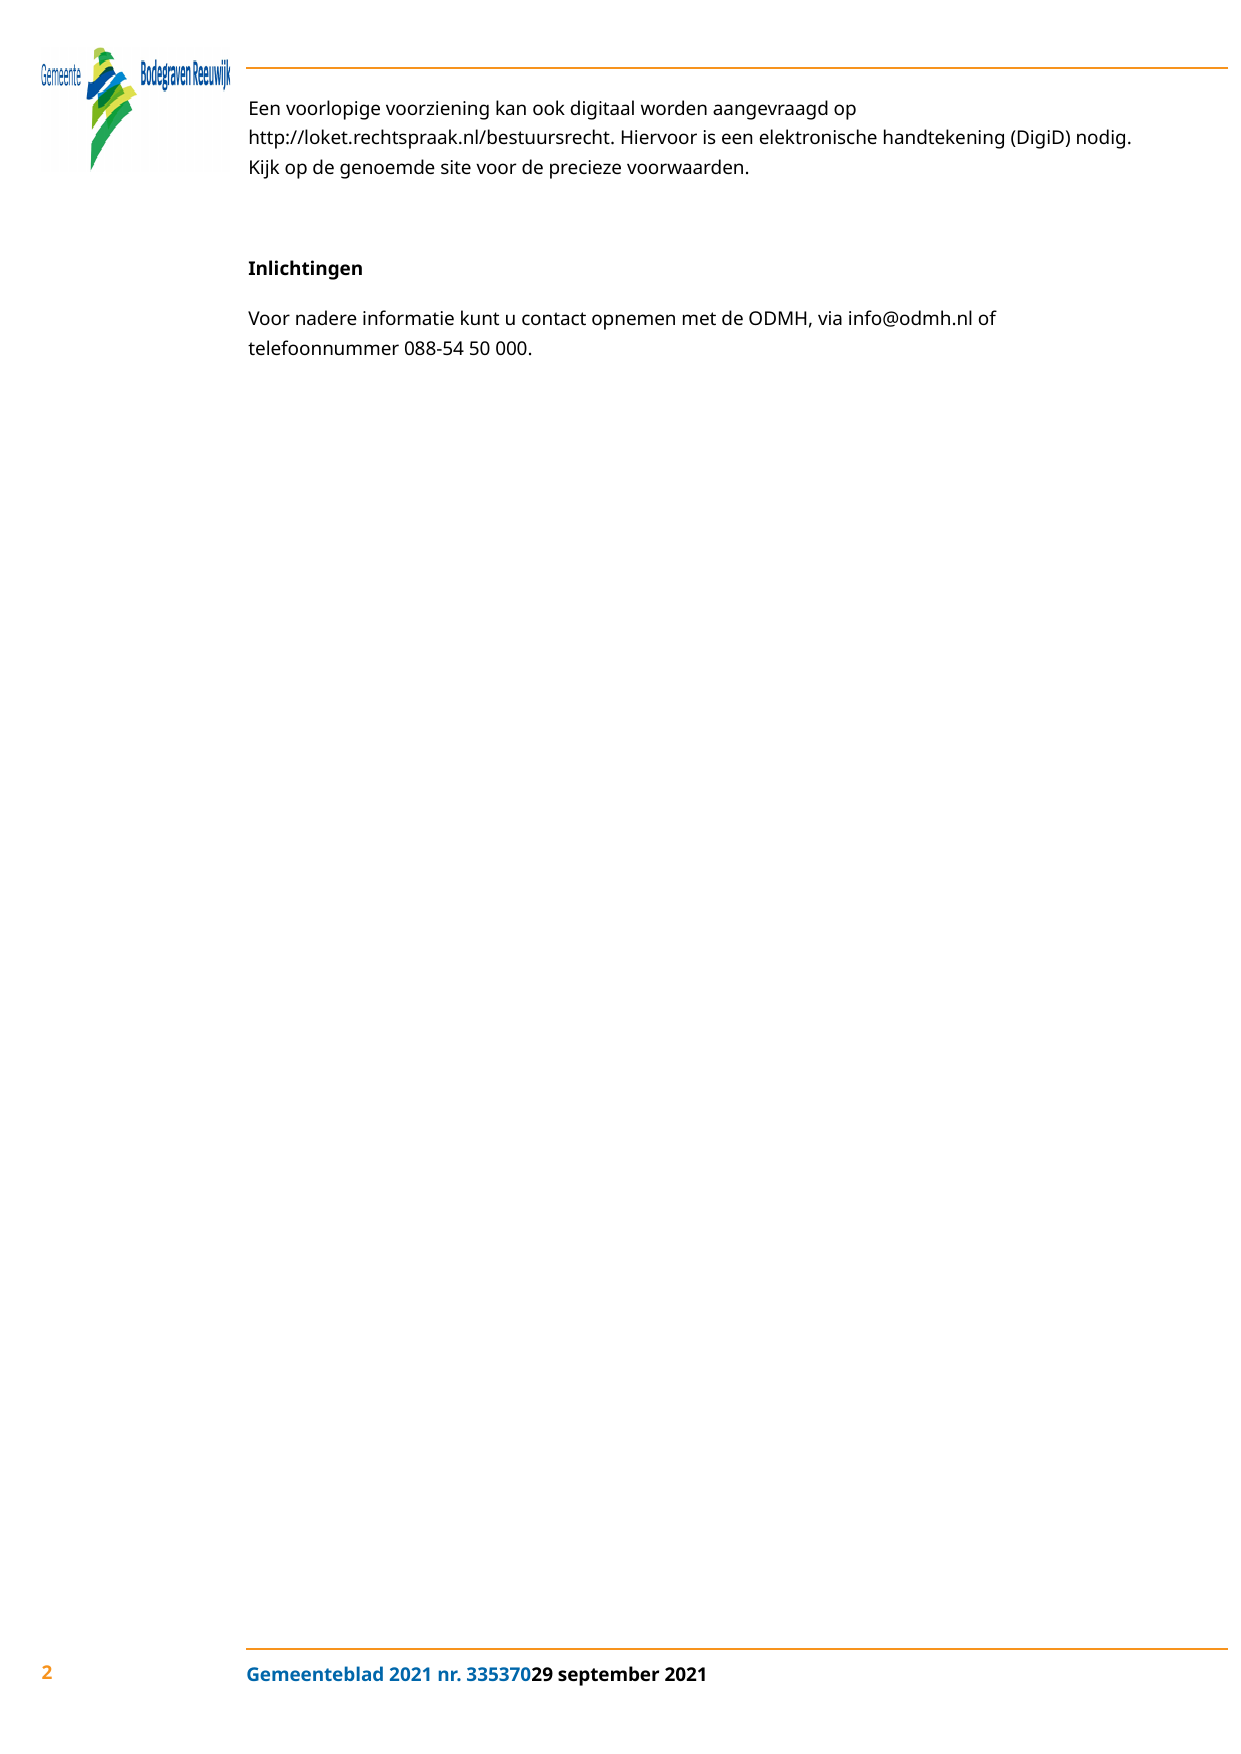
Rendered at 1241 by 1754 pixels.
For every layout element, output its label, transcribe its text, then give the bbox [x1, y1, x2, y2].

picture [41, 47, 231, 172]
text Inlichtingen [248, 255, 1152, 281]
text Voor nadere informatie kunt u contact opnemen met de ODMH, via info@odmh.nl of telefoonnummer 088-54 50 000. [248, 305, 1152, 361]
text Een voorlopige voorziening kan ook digitaal worden aangevraagd op http://loket.rechtspraak.nl/bestuursrecht. Hiervoor is een elektronische handtekening (DigiD) nodig. Kijk op de genoemde site voor de precieze voorwaarden. [248, 95, 1152, 180]
